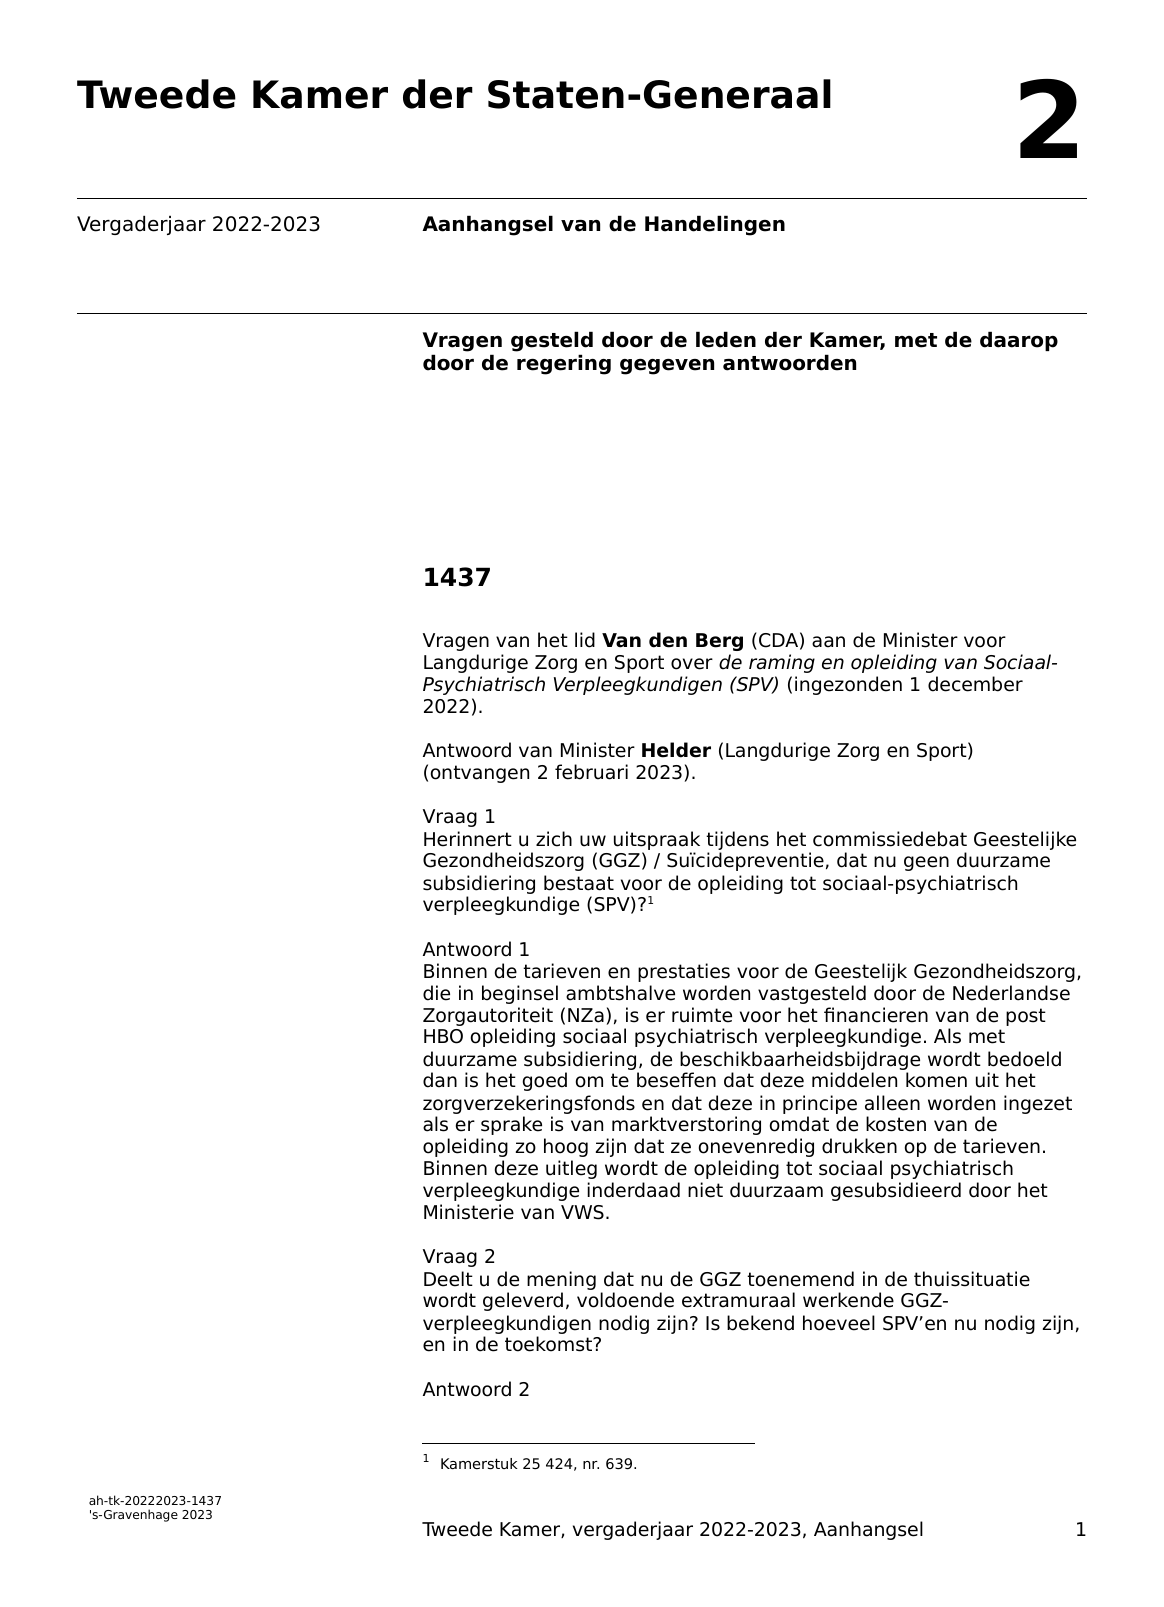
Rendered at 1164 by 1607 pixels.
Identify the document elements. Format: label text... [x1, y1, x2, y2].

text Kamerstuk 25 424, nr. 639. [422, 1452, 1087, 1474]
table_header Tweede Kamer der Staten-Generaal [77, 59, 886, 198]
text Vraag 2 [422, 1246, 1087, 1268]
text Antwoord 1 [422, 938, 1087, 961]
table_cell Vragen gesteld door de leden der Kamer, met de daarop door de regering gegeven antwoorden [422, 314, 1087, 375]
text Vraag 1 [422, 806, 1087, 828]
table_cell Aanhangsel van de Handelingen [422, 199, 1087, 313]
text Antwoord van Minister Helder (Langdurige Zorg en Sport) (ontvangen 2 februari 2023). [422, 740, 1087, 784]
text ah-tk-20222023-1437 [88, 1494, 323, 1508]
text Binnen de tarieven en prestaties voor de Geestelijk Gezondheidszorg, die in beginsel ambtshalve worden vastgesteld door de Nederlandse Zorgautoriteit (NZa), is er ruimte voor het financieren van de post HBO opleiding sociaal psychiatrisch verpleegkundige. Als met duurzame subsidiering, de beschikbaarheidsbijdrage wordt bedoeld dan is het goed om te beseffen dat deze middelen komen uit het zorgverzekeringsfonds en dat deze in principe alleen worden ingezet als er sprake is van marktverstoring omdat de kosten van de opleiding zo hoog zijn dat ze onevenredig drukken op de tarieven. Binnen deze uitleg wordt de opleiding tot sociaal psychiatrisch verpleegkundige inderdaad niet duurzaam gesubsidieerd door het Ministerie van VWS. [422, 961, 1087, 1224]
text Antwoord 2 [422, 1378, 1087, 1401]
text 's-Gravenhage 2023 [88, 1508, 323, 1522]
text Vragen van het lid Van den Berg (CDA) aan de Minister voor Langdurige Zorg en Sport over de raming en opleiding van Sociaal-Psychiatrisch Verpleegkundigen (SPV) (ingezonden 1 december 2022). [422, 630, 1087, 718]
table_cell Vergaderjaar 2022-2023 [77, 199, 422, 313]
table_cell [77, 314, 422, 375]
text Herinnert u zich uw uitspraak tijdens het commissiedebat Geestelijke Gezondheidszorg (GGZ) / Suïcidepreventie, dat nu geen duurzame subsidiering bestaat voor de opleiding tot sociaal-psychiatrisch verpleegkundige (SPV)? [422, 828, 1087, 916]
text Deelt u de mening dat nu de GGZ toenemend in de thuissituatie wordt geleverd, voldoende extramuraal werkende GGZ-verpleegkundigen nodig zijn? Is bekend hoeveel SPV’en nu nodig zijn, en in de toekomst? [422, 1268, 1087, 1356]
text 1437 [422, 563, 1087, 592]
table_header 2 [886, 59, 1087, 198]
